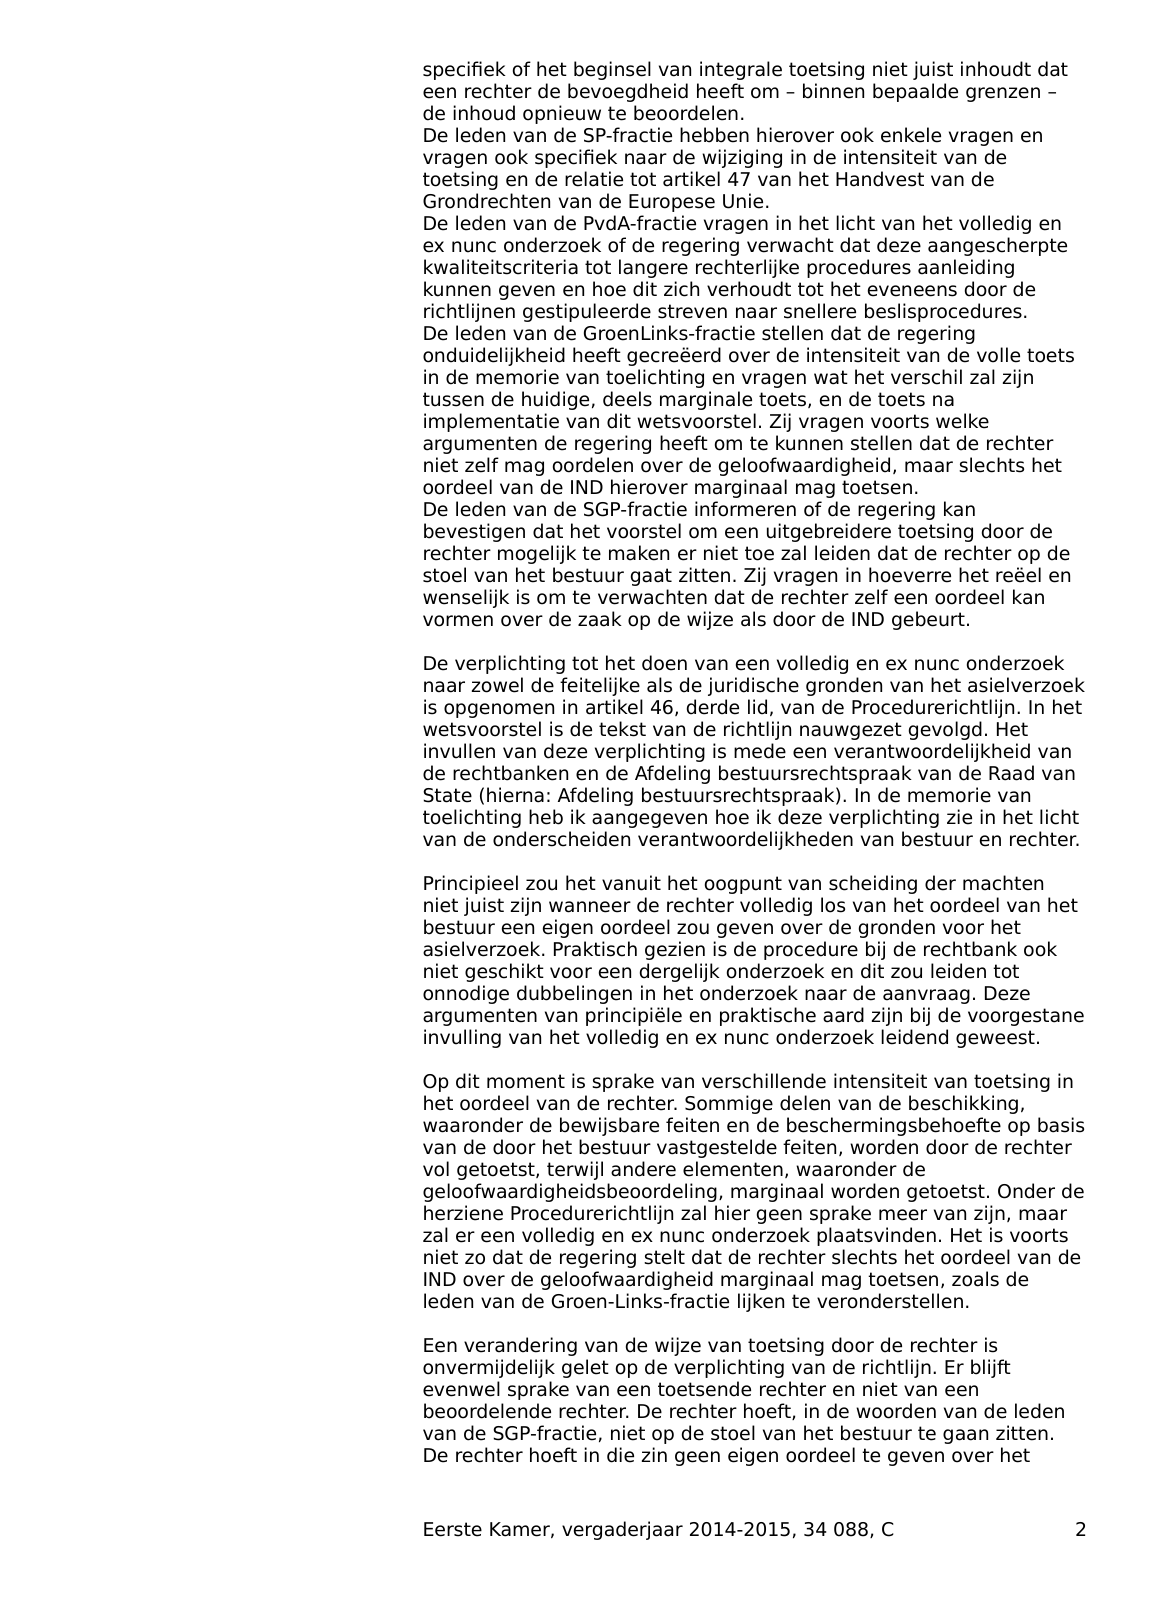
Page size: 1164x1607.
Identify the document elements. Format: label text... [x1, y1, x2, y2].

text De leden van de SP-fractie hebben hierover ook enkele vragen en vragen ook specifiek naar de wijziging in de intensiteit van de toetsing en de relatie tot artikel 47 van het Handvest van de Grondrechten van de Europese Unie. [422, 125, 1087, 213]
text Een verandering van de wijze van toetsing door de rechter is onvermijdelijk gelet op de verplichting van de richtlijn. Er blijft evenwel sprake van een toetsende rechter en niet van een beoordelende rechter. De rechter hoeft, in de woorden van de leden van de SGP-fractie, niet op de stoel van het bestuur te gaan zitten. De rechter hoeft in die zin geen eigen oordeel te geven over het [422, 1335, 1087, 1467]
text De leden van de SGP-fractie informeren of de regering kan bevestigen dat het voorstel om een uitgebreidere toetsing door de rechter mogelijk te maken er niet toe zal leiden dat de rechter op de stoel van het bestuur gaat zitten. Zij vragen in hoeverre het reëel en wenselijk is om te verwachten dat de rechter zelf een oordeel kan vormen over de zaak op de wijze als door de IND gebeurt. [422, 499, 1087, 631]
text De verplichting tot het doen van een volledig en ex nunc onderzoek naar zowel de feitelijke als de juridische gronden van het asielverzoek is opgenomen in artikel 46, derde lid, van de Procedurerichtlijn. In het wetsvoorstel is de tekst van de richtlijn nauwgezet gevolgd. Het invullen van deze verplichting is mede een verantwoordelijkheid van de rechtbanken en de Afdeling bestuursrechtspraak van de Raad van State (hierna: Afdeling bestuursrechtspraak). In de memorie van toelichting heb ik aangegeven hoe ik deze verplichting zie in het licht van de onderscheiden verantwoordelijkheden van bestuur en rechter. [422, 653, 1087, 851]
text Op dit moment is sprake van verschillende intensiteit van toetsing in het oordeel van de rechter. Sommige delen van de beschikking, waaronder de bewijsbare feiten en de beschermingsbehoefte op basis van de door het bestuur vastgestelde feiten, worden door de rechter vol getoetst, terwijl andere elementen, waaronder de geloofwaardigheidsbeoordeling, marginaal worden getoetst. Onder de herziene Procedurerichtlijn zal hier geen sprake meer van zijn, maar zal er een volledig en ex nunc onderzoek plaatsvinden. Het is voorts niet zo dat de regering stelt dat de rechter slechts het oordeel van de IND over de geloofwaardigheid marginaal mag toetsen, zoals de leden van de Groen-Links-fractie lijken te veronderstellen. [422, 1071, 1087, 1312]
text specifiek of het beginsel van integrale toetsing niet juist inhoudt dat een rechter de bevoegdheid heeft om – binnen bepaalde grenzen – de inhoud opnieuw te beoordelen. [422, 59, 1087, 125]
text De leden van de PvdA-fractie vragen in het licht van het volledig en ex nunc onderzoek of de regering verwacht dat deze aangescherpte kwaliteitscriteria tot langere rechterlijke procedures aanleiding kunnen geven en hoe dit zich verhoudt tot het eveneens door de richtlijnen gestipuleerde streven naar snellere beslisprocedures. [422, 213, 1087, 323]
text De leden van de GroenLinks-fractie stellen dat de regering onduidelijkheid heeft gecreëerd over de intensiteit van de volle toets in de memorie van toelichting en vragen wat het verschil zal zijn tussen de huidige, deels marginale toets, en de toets na implementatie van dit wetsvoorstel. Zij vragen voorts welke argumenten de regering heeft om te kunnen stellen dat de rechter niet zelf mag oordelen over de geloofwaardigheid, maar slechts het oordeel van de IND hierover marginaal mag toetsen. [422, 323, 1087, 499]
text Principieel zou het vanuit het oogpunt van scheiding der machten niet juist zijn wanneer de rechter volledig los van het oordeel van het bestuur een eigen oordeel zou geven over de gronden voor het asielverzoek. Praktisch gezien is de procedure bij de rechtbank ook niet geschikt voor een dergelijk onderzoek en dit zou leiden tot onnodige dubbelingen in het onderzoek naar de aanvraag. Deze argumenten van principiële en praktische aard zijn bij de voorgestane invulling van het volledig en ex nunc onderzoek leidend geweest. [422, 873, 1087, 1048]
